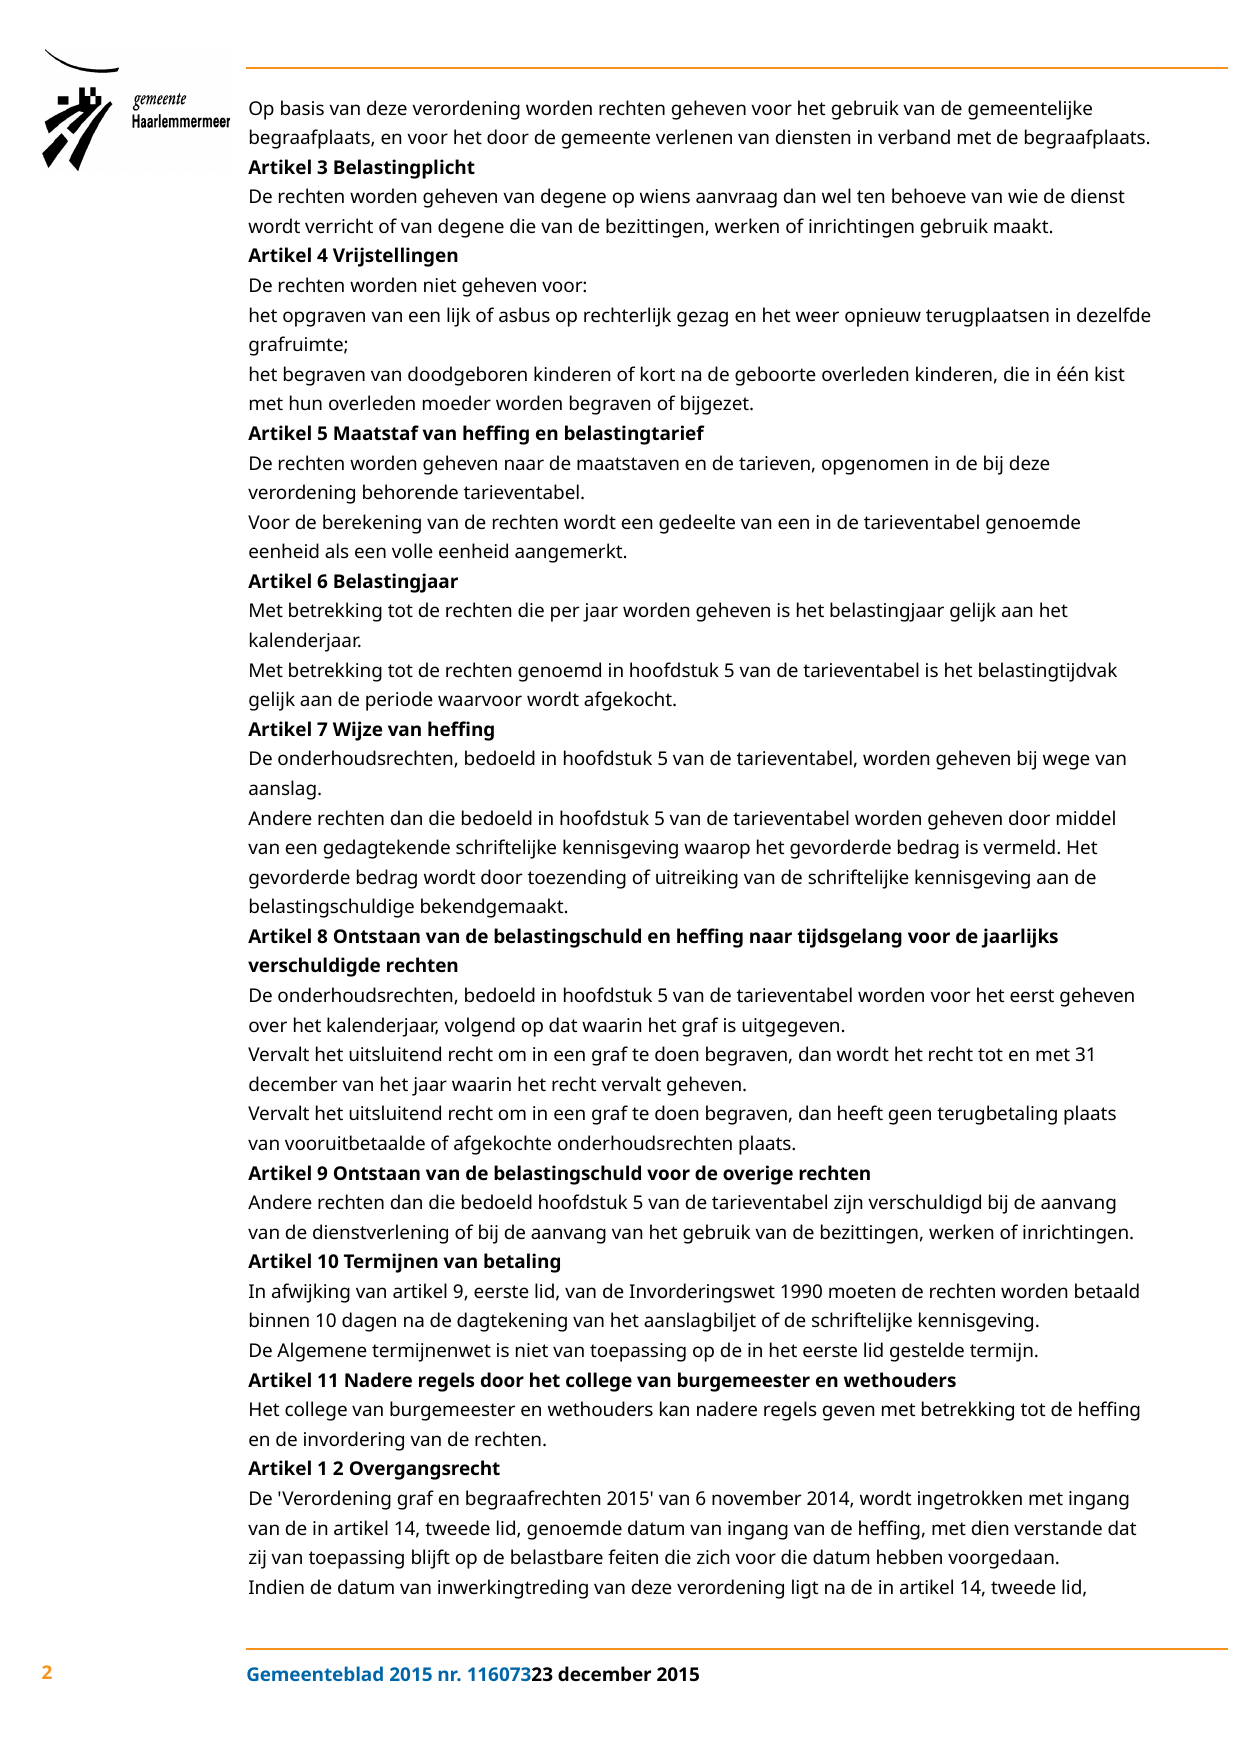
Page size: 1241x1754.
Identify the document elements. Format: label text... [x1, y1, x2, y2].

text De rechten worden niet geheven voor: [248, 272, 1152, 298]
text Artikel 4 Vrijstellingen [248, 243, 1152, 268]
text De 'Verordening graf en begraafrechten 2015' van 6 november 2014, wordt ingetrokken met ingang van de in artikel 14, tweede lid, genoemde datum van ingang van de heffing, met dien verstande dat zij van toepassing blijft op de belastbare feiten die zich voor die datum hebben voorgedaan. [248, 1485, 1152, 1570]
text Andere rechten dan die bedoeld in hoofdstuk 5 van de tarieventabel worden geheven door middel van een gedagtekende schriftelijke kennisgeving waarop het gevorderde bedrag is vermeld. Het gevorderde bedrag wordt door toezending of uitreiking van de schriftelijke kennisgeving aan de belastingschuldige bekendgemaakt. [248, 805, 1152, 919]
text In afwijking van artikel 9, eerste lid, van de Invorderingswet 1990 moeten de rechten worden betaald binnen 10 dagen na de dagtekening van het aanslagbiljet of de schriftelijke kennisgeving. [248, 1278, 1152, 1333]
picture [41, 47, 231, 172]
text Artikel 8 Ontstaan van de belastingschuld en heffing naar tijdsgelang voor de jaarlijks verschuldigde rechten [248, 923, 1152, 978]
text het opgraven van een lijk of asbus op rechterlijk gezag en het weer opnieuw terugplaatsen in dezelfde grafruimte; [248, 302, 1152, 357]
text het begraven van doodgeboren kinderen of kort na de geboorte overleden kinderen, die in één kist met hun overleden moeder worden begraven of bijgezet. [248, 361, 1152, 416]
text Vervalt het uitsluitend recht om in een graf te doen begraven, dan heeft geen terugbetaling plaats van vooruitbetaalde of afgekochte onderhoudsrechten plaats. [248, 1101, 1152, 1156]
text De rechten worden geheven van degene op wiens aanvraag dan wel ten behoeve van wie de dienst wordt verricht of van degene die van de bezittingen, werken of inrichtingen gebruik maakt. [248, 183, 1152, 239]
text Artikel 6 Belastingjaar [248, 568, 1152, 594]
text Voor de berekening van de rechten wordt een gedeelte van een in de tarieventabel genoemde eenheid als een volle eenheid aangemerkt. [248, 509, 1152, 564]
text Met betrekking tot de rechten die per jaar worden geheven is het belastingjaar gelijk aan het kalenderjaar. [248, 598, 1152, 653]
text De onderhoudsrechten, bedoeld in hoofdstuk 5 van de tarieventabel, worden geheven bij wege van aanslag. [248, 746, 1152, 801]
text Artikel 7 Wijze van heffing [248, 716, 1152, 742]
text Op basis van deze verordening worden rechten geheven voor het gebruik van de gemeentelijke begraafplaats, en voor het door de gemeente verlenen van diensten in verband met de begraafplaats. [248, 95, 1152, 150]
text Artikel 1 2 Overgangsrecht [248, 1456, 1152, 1481]
text De Algemene termijnenwet is niet van toepassing op de in het eerste lid gestelde termijn. [248, 1337, 1152, 1363]
text De onderhoudsrechten, bedoeld in hoofdstuk 5 van de tarieventabel worden voor het eerst geheven over het kalenderjaar, volgend op dat waarin het graf is uitgegeven. [248, 982, 1152, 1038]
text De rechten worden geheven naar de maatstaven en de tarieven, opgenomen in de bij deze verordening behorende tarieventabel. [248, 450, 1152, 505]
text Vervalt het uitsluitend recht om in een graf te doen begraven, dan wordt het recht tot en met 31 december van het jaar waarin het recht vervalt geheven. [248, 1041, 1152, 1097]
text Artikel 11 Nadere regels door het college van burgemeester en wethouders [248, 1367, 1152, 1393]
text Met betrekking tot de rechten genoemd in hoofdstuk 5 van de tarieventabel is het belastingtijdvak gelijk aan de periode waarvoor wordt afgekocht. [248, 657, 1152, 712]
text Indien de datum van inwerkingtreding van deze verordening ligt na de in artikel 14, tweede lid, [248, 1574, 1152, 1600]
text Artikel 10 Termijnen van betaling [248, 1248, 1152, 1274]
text Artikel 5 Maatstaf van heffing en belastingtarief [248, 420, 1152, 446]
text Andere rechten dan die bedoeld hoofdstuk 5 van de tarieventabel zijn verschuldigd bij de aanvang van de dienstverlening of bij de aanvang van het gebruik van de bezittingen, werken of inrichtingen. [248, 1189, 1152, 1245]
text Artikel 3 Belastingplicht [248, 154, 1152, 180]
text Het college van burgemeester en wethouders kan nadere regels geven met betrekking tot de heffing en de invordering van de rechten. [248, 1396, 1152, 1452]
text Artikel 9 Ontstaan van de belastingschuld voor de overige rechten [248, 1160, 1152, 1186]
